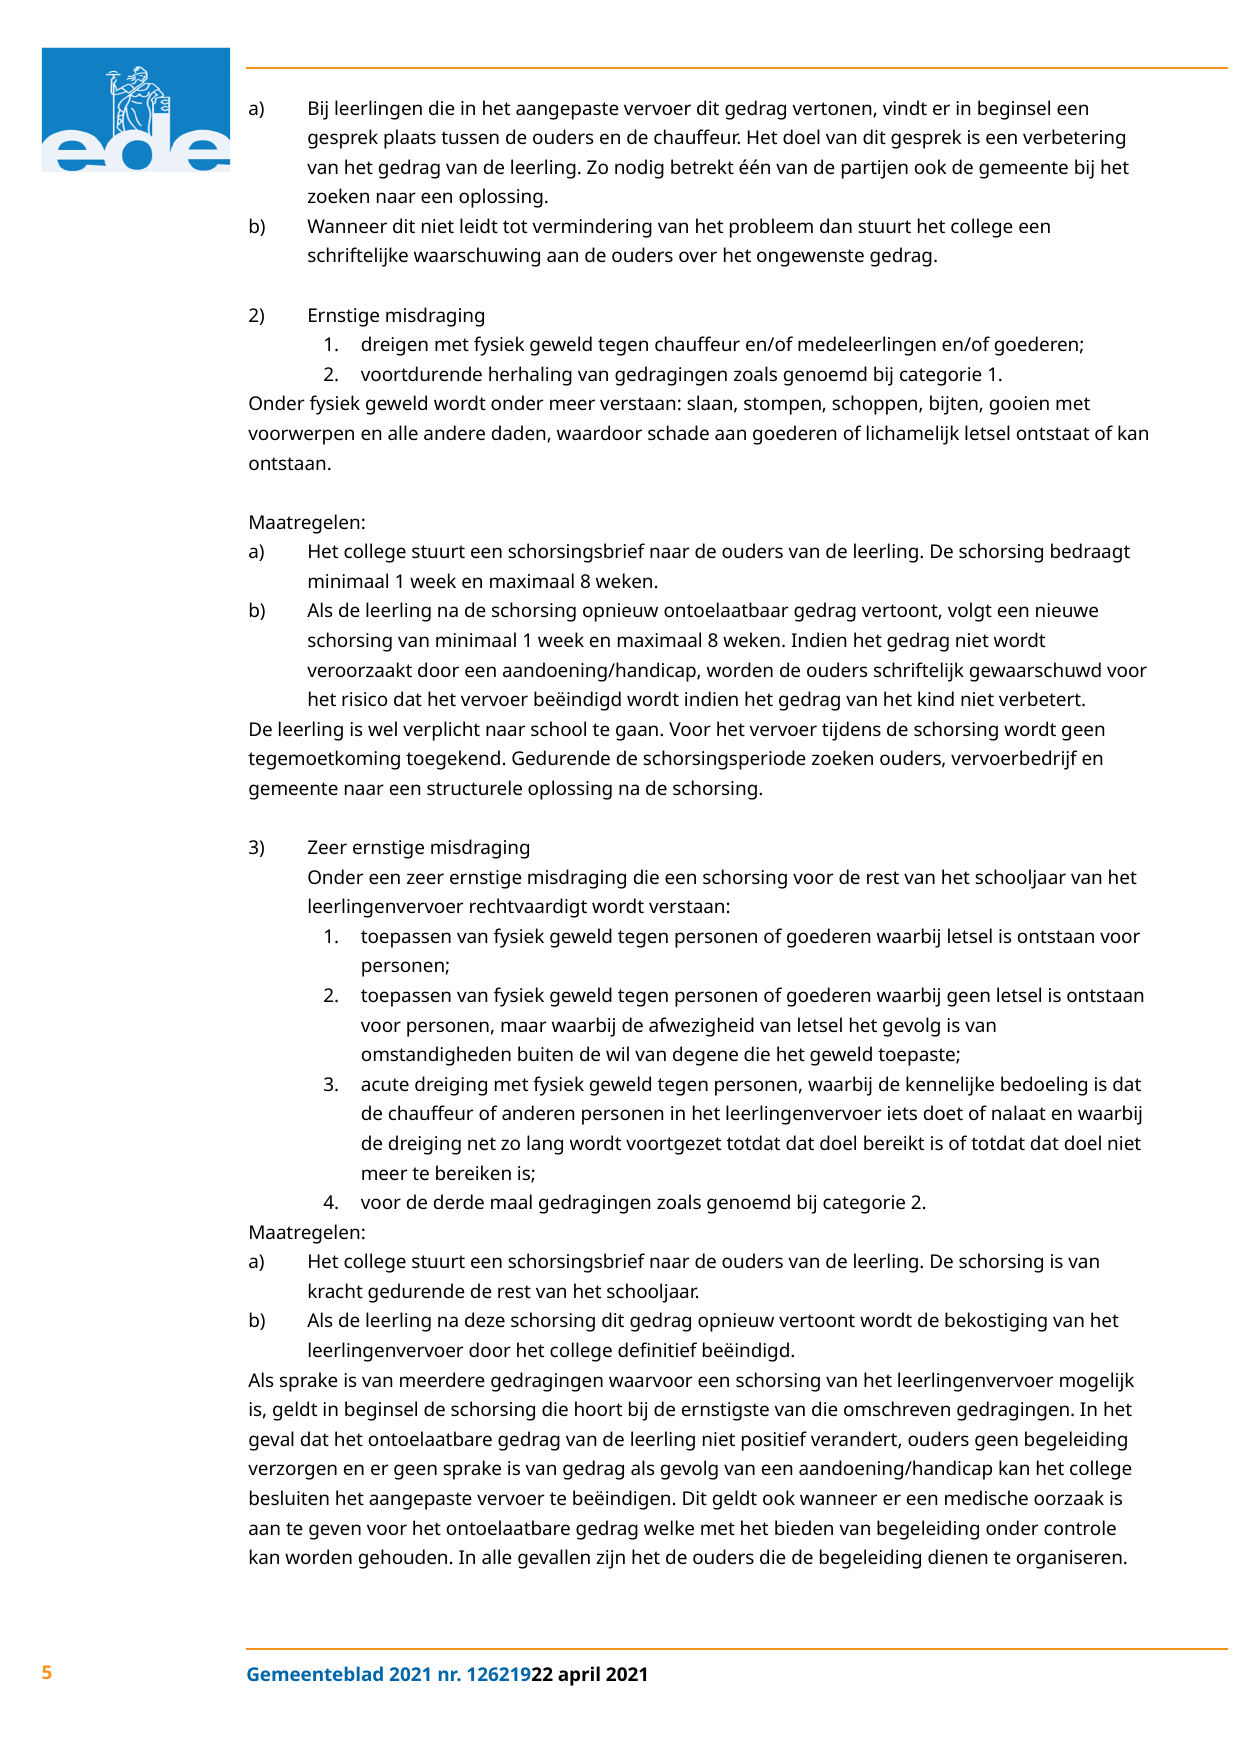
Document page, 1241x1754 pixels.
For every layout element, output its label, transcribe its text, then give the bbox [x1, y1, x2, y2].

list Wanneer dit niet leidt tot vermindering van het probleem dan stuurt het college een schriftelijke waarschuwing aan de ouders over het ongewenste gedrag. [248, 213, 1152, 268]
text Als sprake is van meerdere gedragingen waarvoor een schorsing van het leerlingenvervoer mogelijk is, geldt in beginsel de schorsing die hoort bij de ernstigste van die omschreven gedragingen. In het geval dat het ontoelaatbare gedrag van de leerling niet positief verandert, ouders geen begeleiding verzorgen en er geen sprake is van gedrag als gevolg van een aandoening/handicap kan het college besluiten het aangepaste vervoer te beëindigen. Dit geldt ook wanneer er een medische oorzaak is aan te geven voor het ontoelaatbare gedrag welke met het bieden van begeleiding onder controle kan worden gehouden. In alle gevallen zijn het de ouders die de begeleiding dienen te organiseren. [248, 1367, 1152, 1570]
text Onder fysiek geweld wordt onder meer verstaan: slaan, stompen, schoppen, bijten, gooien met voorwerpen en alle andere daden, waardoor schade aan goederen of lichamelijk letsel ontstaat of kan ontstaan. [248, 391, 1152, 476]
list voortdurende herhaling van gedragingen zoals genoemd bij categorie 1. [323, 361, 1152, 387]
list Bij leerlingen die in het aangepaste vervoer dit gedrag vertonen, vindt er in beginsel een gesprek plaats tussen de ouders en de chauffeur. Het doel van dit gesprek is een verbetering van het gedrag van de leerling. Zo nodig betrekt één van de partijen ook de gemeente bij het zoeken naar een oplossing. [248, 95, 1152, 209]
list Als de leerling na de schorsing opnieuw ontoelaatbaar gedrag vertoont, volgt een nieuwe schorsing van minimaal 1 week en maximaal 8 weken. Indien het gedrag niet wordt veroorzaakt door een aandoening/handicap, worden de ouders schriftelijk gewaarschuwd voor het risico dat het vervoer beëindigd wordt indien het gedrag van het kind niet verbetert. [248, 598, 1152, 712]
list Als de leerling na deze schorsing dit gedrag opnieuw vertoont wordt de bekostiging van het leerlingenvervoer door het college definitief beëindigd. [248, 1308, 1152, 1363]
list Onder een zeer ernstige misdraging die een schorsing voor de rest van het schooljaar van het leerlingenvervoer rechtvaardigt wordt verstaan: [248, 864, 1152, 919]
text Maatregelen: [248, 509, 1152, 535]
list dreigen met fysiek geweld tegen chauffeur en/of medeleerlingen en/of goederen; [323, 331, 1152, 357]
list Het college stuurt een schorsingsbrief naar de ouders van de leerling. De schorsing bedraagt minimaal 1 week en maximaal 8 weken. [248, 538, 1152, 594]
list voor de derde maal gedragingen zoals genoemd bij categorie 2. [323, 1189, 1152, 1215]
picture [41, 47, 231, 172]
list Zeer ernstige misdraging [248, 834, 1152, 860]
list toepassen van fysiek geweld tegen personen of goederen waarbij geen letsel is ontstaan voor personen, maar waarbij de afwezigheid van letsel het gevolg is van omstandigheden buiten de wil van degene die het geweld toepaste; [323, 982, 1152, 1067]
text Maatregelen: [248, 1219, 1152, 1245]
list toepassen van fysiek geweld tegen personen of goederen waarbij letsel is ontstaan voor personen; [323, 923, 1152, 978]
list Ernstige misdraging [248, 302, 1152, 328]
list Het college stuurt een schorsingsbrief naar de ouders van de leerling. De schorsing is van kracht gedurende de rest van het schooljaar. [248, 1248, 1152, 1304]
text De leerling is wel verplicht naar school te gaan. Voor het vervoer tijdens de schorsing wordt geen tegemoetkoming toegekend. Gedurende de schorsingsperiode zoeken ouders, vervoerbedrijf en gemeente naar een structurele oplossing na de schorsing. [248, 716, 1152, 801]
list acute dreiging met fysiek geweld tegen personen, waarbij de kennelijke bedoeling is dat de chauffeur of anderen personen in het leerlingenvervoer iets doet of nalaat en waarbij de dreiging net zo lang wordt voortgezet totdat dat doel bereikt is of totdat dat doel niet meer te bereiken is; [323, 1071, 1152, 1186]
